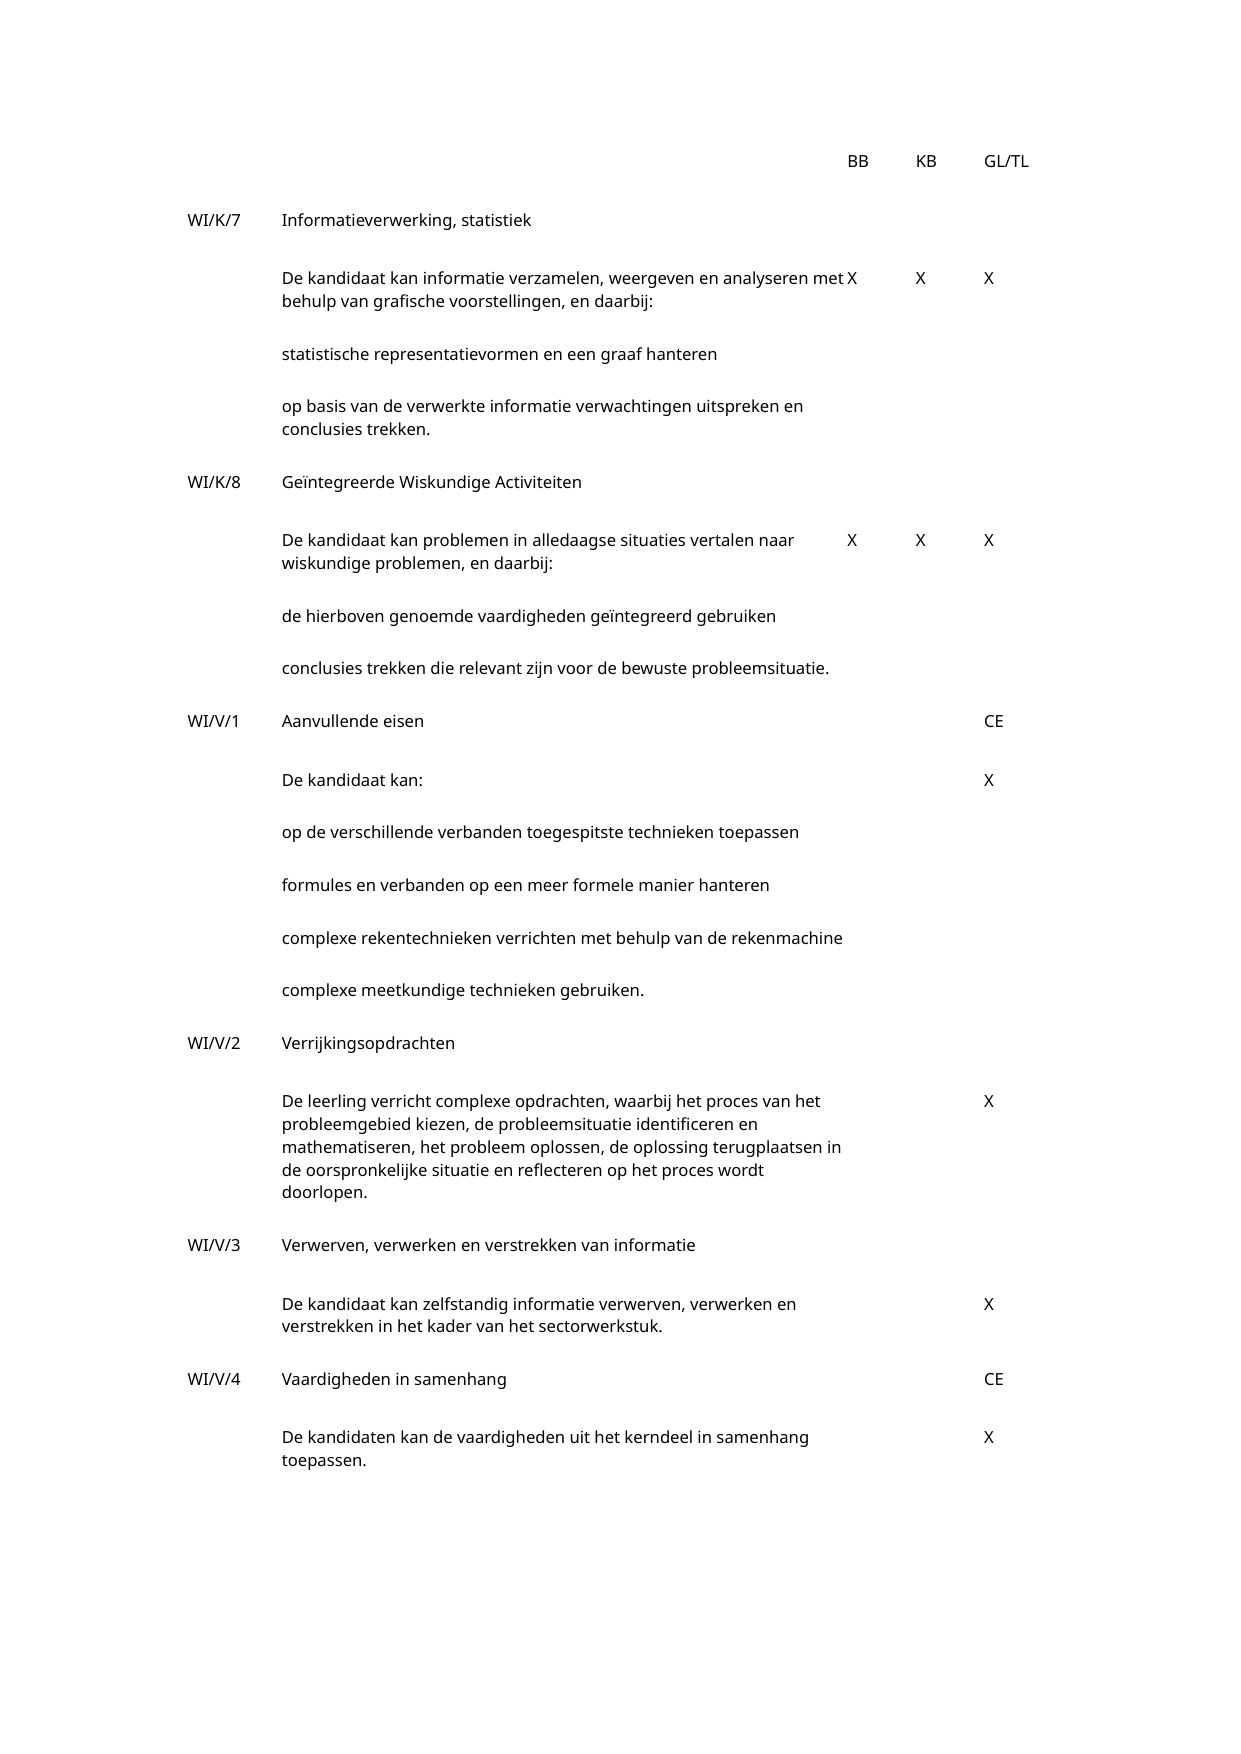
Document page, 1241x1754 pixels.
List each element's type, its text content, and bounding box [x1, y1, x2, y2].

table_cell De kandidaat kan problemen in alledaagse situaties vertalen naar wiskundige problemen, en daarbij: de hierboven genoemde vaardigheden geïntegreerd gebruiken conclusies trekken die relevant zijn voor de bewuste probleemsituatie. [282, 529, 847, 710]
table_cell X [984, 1090, 1053, 1234]
table_header KB [916, 150, 984, 208]
table_cell WI/K/7 [188, 209, 282, 267]
table_cell [847, 1368, 916, 1426]
table_cell [916, 1090, 984, 1234]
table_cell [847, 710, 916, 768]
table_cell [188, 529, 282, 710]
table_header [282, 150, 847, 208]
table_cell [984, 1032, 1053, 1090]
table_cell X [916, 529, 984, 710]
table_cell X [847, 529, 916, 710]
table_cell X [984, 529, 1053, 710]
table_cell WI/V/1 [188, 710, 282, 768]
table_cell De kandidaten kan de vaardigheden uit het kerndeel in samenhang toepassen. [282, 1426, 847, 1501]
table_cell WI/V/2 [188, 1032, 282, 1090]
table_cell [916, 1292, 984, 1367]
table_cell [847, 1090, 916, 1234]
table_cell [984, 470, 1053, 529]
table_cell CE [984, 1368, 1053, 1426]
table_cell [916, 1032, 984, 1090]
table_cell Vaardigheden in samenhang [282, 1368, 847, 1426]
table_cell Aanvullende eisen [282, 710, 847, 768]
table_cell X [984, 1426, 1053, 1501]
table_cell [984, 1234, 1053, 1292]
table_cell WI/K/8 [188, 470, 282, 529]
table_cell [847, 209, 916, 267]
table_cell [916, 470, 984, 529]
table_cell WI/V/3 [188, 1234, 282, 1292]
table_cell [188, 768, 282, 1032]
table_cell X [984, 768, 1053, 1032]
table_cell [847, 470, 916, 529]
table_cell Geïntegreerde Wiskundige Activiteiten [282, 470, 847, 529]
table_cell [916, 1426, 984, 1501]
table_cell [847, 1032, 916, 1090]
table_cell [847, 768, 916, 1032]
table_header GL/TL [984, 150, 1053, 208]
table_cell X [916, 267, 984, 470]
table_cell [847, 1426, 916, 1501]
table_cell De kandidaat kan: op de verschillende verbanden toegespitste technieken toepassen formules en verbanden op een meer formele manier hanteren complexe rekentechnieken verrichten met behulp van de rekenmachine complexe meetkundige technieken gebruiken. [282, 768, 847, 1032]
table_cell Verrijkingsopdrachten [282, 1032, 847, 1090]
table_cell [916, 768, 984, 1032]
table_cell X [847, 267, 916, 470]
table_cell WI/V/4 [188, 1368, 282, 1426]
table_cell Informatieverwerking, statistiek [282, 209, 847, 267]
table_cell [847, 1292, 916, 1367]
table_header BB [847, 150, 916, 208]
table_cell [984, 209, 1053, 267]
table_cell [188, 1292, 282, 1367]
table_cell [847, 1234, 916, 1292]
table_header [188, 150, 282, 208]
table_cell [916, 1234, 984, 1292]
table_cell De leerling verricht complexe opdrachten, waarbij het proces van het probleemgebied kiezen, de probleemsituatie identificeren en mathematiseren, het probleem oplossen, de oplossing terugplaatsen in de oorspronkelijke situatie en reflecteren op het proces wordt doorlopen. [282, 1090, 847, 1234]
table_cell Verwerven, verwerken en verstrekken van informatie [282, 1234, 847, 1292]
table_cell CE [984, 710, 1053, 768]
table_cell [916, 710, 984, 768]
table_cell [916, 209, 984, 267]
table_cell X [984, 1292, 1053, 1367]
table_cell De kandidaat kan zelfstandig informatie verwerven, verwerken en verstrekken in het kader van het sectorwerkstuk. [282, 1292, 847, 1367]
table_cell [188, 1426, 282, 1501]
table_cell De kandidaat kan informatie verzamelen, weergeven en analyseren met behulp van grafische voorstellingen, en daarbij: statistische representatievormen en een graaf hanteren op basis van de verwerkte informatie verwachtingen uitspreken en conclusies trekken. [282, 267, 847, 470]
table_cell X [984, 267, 1053, 470]
table_cell [188, 267, 282, 470]
table_cell [188, 1090, 282, 1234]
table_cell [916, 1368, 984, 1426]
